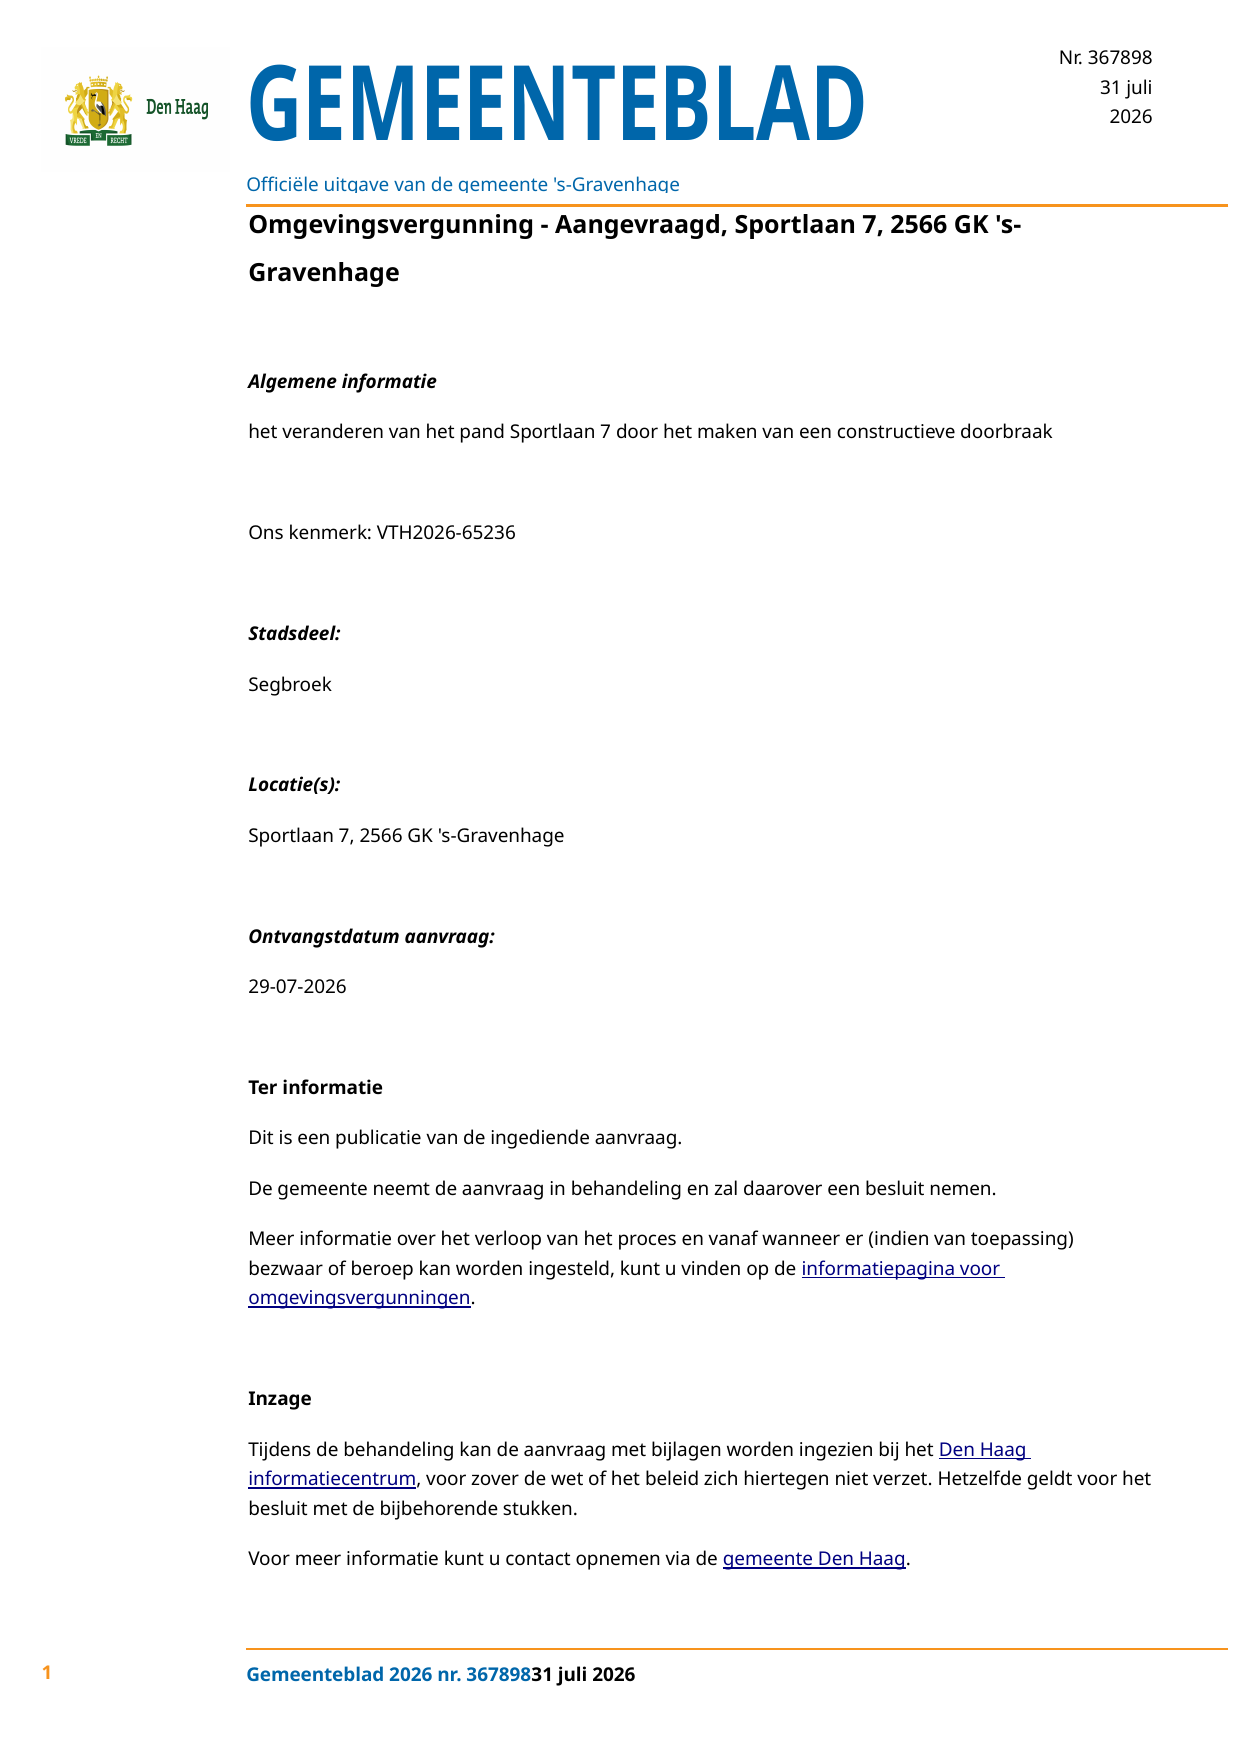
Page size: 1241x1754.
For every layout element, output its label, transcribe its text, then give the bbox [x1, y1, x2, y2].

text Sportlaan 7, 2566 GK 's-Gravenhage [248, 822, 1152, 848]
text Omgevingsvergunning - Aangevraagd, Sportlaan 7, 2566 GK 's-Gravenhage [248, 207, 1152, 288]
text Ons kenmerk: VTH2026-65236 [248, 519, 1152, 545]
picture [41, 47, 231, 172]
text Tijdens de behandeling kan de aanvraag met bijlagen worden ingezien bij het Den Haag informatiecentrum, voor zover de wet of het beleid zich hiertegen niet verzet. Hetzelfde geldt voor het besluit met de bijbehorende stukken. [248, 1436, 1152, 1521]
text Segbroek [248, 671, 1152, 697]
text Inzage [248, 1385, 1152, 1411]
text De gemeente neemt de aanvraag in behandeling en zal daarover een besluit nemen. [248, 1175, 1152, 1201]
text 29-07-2026 [248, 973, 1152, 999]
text Meer informatie over het verloop van het proces en vanaf wanneer er (indien van toepassing) bezwaar of beroep kan worden ingesteld, kunt u vinden op de informatiepagina voor omgevingsvergunningen. [248, 1225, 1152, 1310]
text het veranderen van het pand Sportlaan 7 door het maken van een constructieve doorbraak [248, 419, 1152, 444]
text Voor meer informatie kunt u contact opnemen via de gemeente Den Haag. [248, 1545, 1152, 1571]
text Stadsdeel: [248, 620, 1152, 646]
text Locatie(s): [248, 772, 1152, 797]
text Ontvangstdatum aanvraag: [248, 923, 1152, 949]
text Dit is een publicatie van de ingediende aanvraag. [248, 1124, 1152, 1150]
text Algemene informatie [248, 368, 1152, 394]
text Ter informatie [248, 1074, 1152, 1100]
